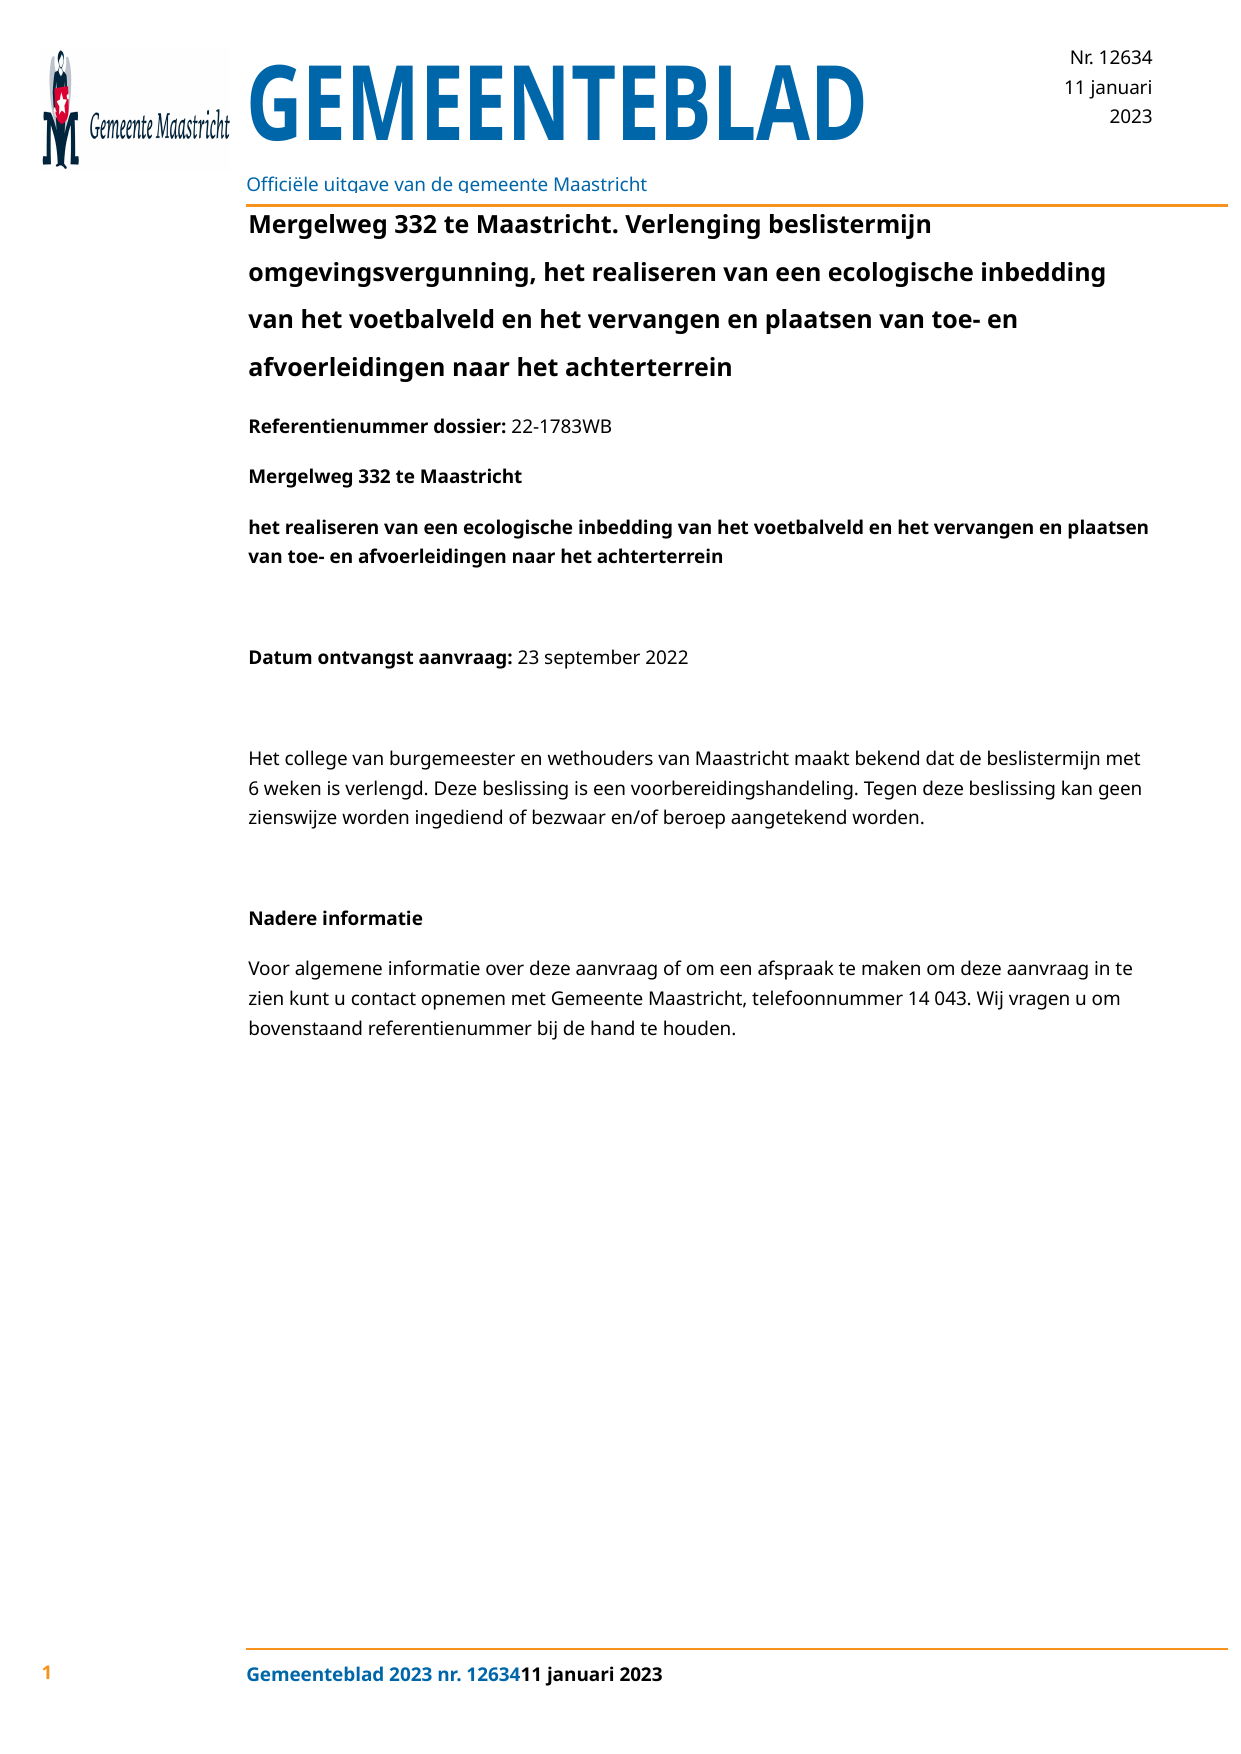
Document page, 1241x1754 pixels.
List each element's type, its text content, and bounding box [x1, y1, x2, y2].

text Mergelweg 332 te Maastricht. Verlenging beslistermijn omgevingsvergunning, het realiseren van een ecologische inbedding van het voetbalveld en het vervangen en plaatsen van toe- en afvoerleidingen naar het achterterrein [248, 207, 1152, 384]
text Datum ontvangst aanvraag: 23 september 2022 [248, 644, 1152, 670]
text het realiseren van een ecologische inbedding van het voetbalveld en het vervangen en plaatsen van toe- en afvoerleidingen naar het achterterrein [248, 514, 1152, 569]
picture [41, 47, 231, 172]
text Voor algemene informatie over deze aanvraag of om een afspraak te maken om deze aanvraag in te zien kunt u contact opnemen met Gemeente Maastricht, telefoonnummer 14 043. Wij vragen u om bovenstaand referentienummer bij de hand te houden. [248, 956, 1152, 1041]
text Referentienummer dossier: 22-1783WB [248, 413, 1152, 439]
text Het college van burgemeester en wethouders van Maastricht maakt bekend dat de beslistermijn met 6 weken is verlengd. Deze beslissing is een voorbereidingshandeling. Tegen deze beslissing kan geen zienswijze worden ingediend of bezwaar en/of beroep aangetekend worden. [248, 745, 1152, 830]
text Mergelweg 332 te Maastricht [248, 463, 1152, 489]
text Nadere informatie [248, 905, 1152, 931]
